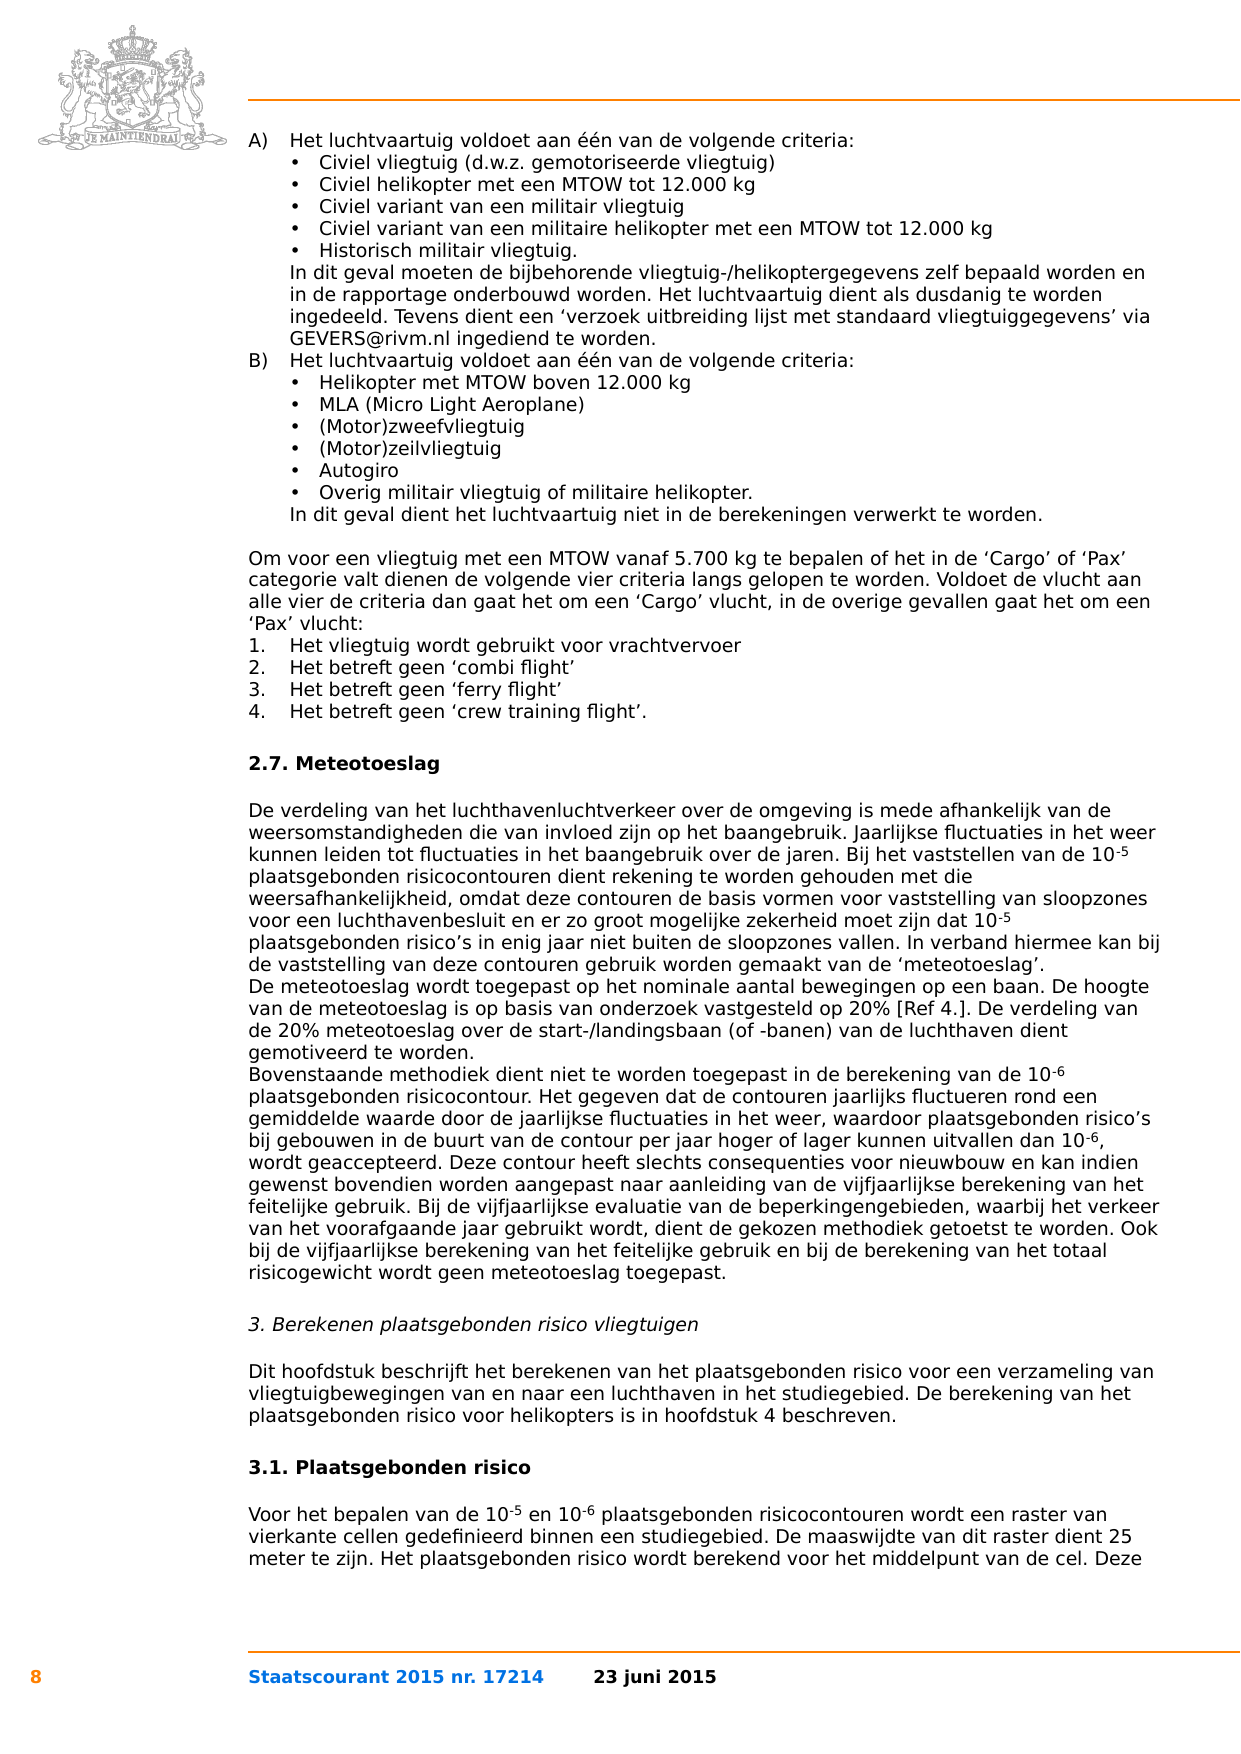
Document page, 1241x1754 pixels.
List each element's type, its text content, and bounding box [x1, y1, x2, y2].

text 3. Het betreft geen ‘ferry flight’ [248, 679, 1163, 701]
text • (Motor)zeilvliegtuig [289, 438, 1163, 459]
text • MLA (Micro Light Aeroplane) [289, 394, 1163, 416]
text • (Motor)zweefvliegtuig [289, 416, 1163, 438]
text In dit geval dient het luchtvaartuig niet in de berekeningen verwerkt te worden. [289, 503, 1163, 526]
text • Civiel variant van een militaire helikopter met een MTOW tot 12.000 kg [289, 218, 1163, 240]
text De meteotoeslag wordt toegepast op het nominale aantal bewegingen op een baan. De hoogte van de meteotoeslag is op basis van onderzoek vastgesteld op 20% [Ref 4.]. De verdeling van de 20% meteotoeslag over de start-/landingsbaan (of -banen) van de luchthaven dient gemotiveerd te worden. [248, 976, 1163, 1064]
text • Helikopter met MTOW boven 12.000 kg [289, 372, 1163, 394]
text A) Het luchtvaartuig voldoet aan één van de volgende criteria: [248, 130, 1163, 152]
subtitle 3. Berekenen plaatsgebonden risico vliegtuigen [248, 1314, 1163, 1336]
text De verdeling van het luchthavenluchtverkeer over de omgeving is mede afhankelijk van de weersomstandigheden die van invloed zijn op het baangebruik. Jaarlijkse fluctuaties in het weer kunnen leiden tot fluctuaties in het baangebruik over de jaren. Bij het vaststellen van de 10-5 plaatsgebonden risicocontouren dient rekening te worden gehouden met die weersafhankelijkheid, omdat deze contouren de basis vormen voor vaststelling van sloopzones voor een luchthavenbesluit en er zo groot mogelijke zekerheid moet zijn dat 10-5 plaatsgebonden risico’s in enig jaar niet buiten de sloopzones vallen. In verband hiermee kan bij de vaststelling van deze contouren gebruik worden gemaakt van de ‘meteotoeslag’. [248, 800, 1163, 976]
subtitle 2.7. Meteotoeslag [248, 753, 1163, 775]
text • Overig militair vliegtuig of militaire helikopter. [289, 482, 1163, 503]
text • Autogiro [289, 459, 1163, 482]
text 1. Het vliegtuig wordt gebruikt voor vrachtvervoer [248, 635, 1163, 657]
text • Civiel helikopter met een MTOW tot 12.000 kg [289, 174, 1163, 196]
text In dit geval moeten de bijbehorende vliegtuig-/helikoptergegevens zelf bepaald worden en in de rapportage onderbouwd worden. Het luchtvaartuig dient als dusdanig te worden ingedeeld. Tevens dient een ‘verzoek uitbreiding lijst met standaard vliegtuiggegevens’ via GEVERS@rivm.nl ingediend te worden. [289, 262, 1163, 350]
text • Civiel variant van een militair vliegtuig [289, 196, 1163, 218]
picture [38, 25, 227, 150]
text B) Het luchtvaartuig voldoet aan één van de volgende criteria: [248, 350, 1163, 372]
text Bovenstaande methodiek dient niet te worden toegepast in de berekening van de 10-6 plaatsgebonden risicocontour. Het gegeven dat de contouren jaarlijks fluctueren rond een gemiddelde waarde door de jaarlijkse fluctuaties in het weer, waardoor plaatsgebonden risico’s bij gebouwen in de buurt van de contour per jaar hoger of lager kunnen uitvallen dan 10-6, wordt geaccepteerd. Deze contour heeft slechts consequenties voor nieuwbouw en kan indien gewenst bovendien worden aangepast naar aanleiding van de vijfjaarlijkse berekening van het feitelijke gebruik. Bij de vijfjaarlijkse evaluatie van de beperkingengebieden, waarbij het verkeer van het voorafgaande jaar gebruikt wordt, dient de gekozen methodiek getoetst te worden. Ook bij de vijfjaarlijkse berekening van het feitelijke gebruik en bij de berekening van het totaal risicogewicht wordt geen meteotoeslag toegepast. [248, 1064, 1163, 1284]
text Voor het bepalen van de 10-5 en 10-6 plaatsgebonden risicocontouren wordt een raster van vierkante cellen gedefinieerd binnen een studiegebied. De maaswijdte van dit raster dient 25 meter te zijn. Het plaatsgebonden risico wordt berekend voor het middelpunt van de cel. Deze [248, 1504, 1163, 1569]
text 4. Het betreft geen ‘crew training flight’. [248, 701, 1163, 723]
text • Historisch militair vliegtuig. [289, 240, 1163, 262]
text 2. Het betreft geen ‘combi flight’ [248, 657, 1163, 679]
subtitle 3.1. Plaatsgebonden risico [248, 1457, 1163, 1479]
text Om voor een vliegtuig met een MTOW vanaf 5.700 kg te bepalen of het in de ‘Cargo’ of ‘Pax’ categorie valt dienen de volgende vier criteria langs gelopen te worden. Voldoet de vlucht aan alle vier de criteria dan gaat het om een ‘Cargo’ vlucht, in de overige gevallen gaat het om een ‘Pax’ vlucht: [248, 547, 1163, 635]
text Dit hoofdstuk beschrijft het berekenen van het plaatsgebonden risico voor een verzameling van vliegtuigbewegingen van en naar een luchthaven in het studiegebied. De berekening van het plaatsgebonden risico voor helikopters is in hoofdstuk 4 beschreven. [248, 1361, 1163, 1427]
text • Civiel vliegtuig (d.w.z. gemotoriseerde vliegtuig) [289, 152, 1163, 174]
